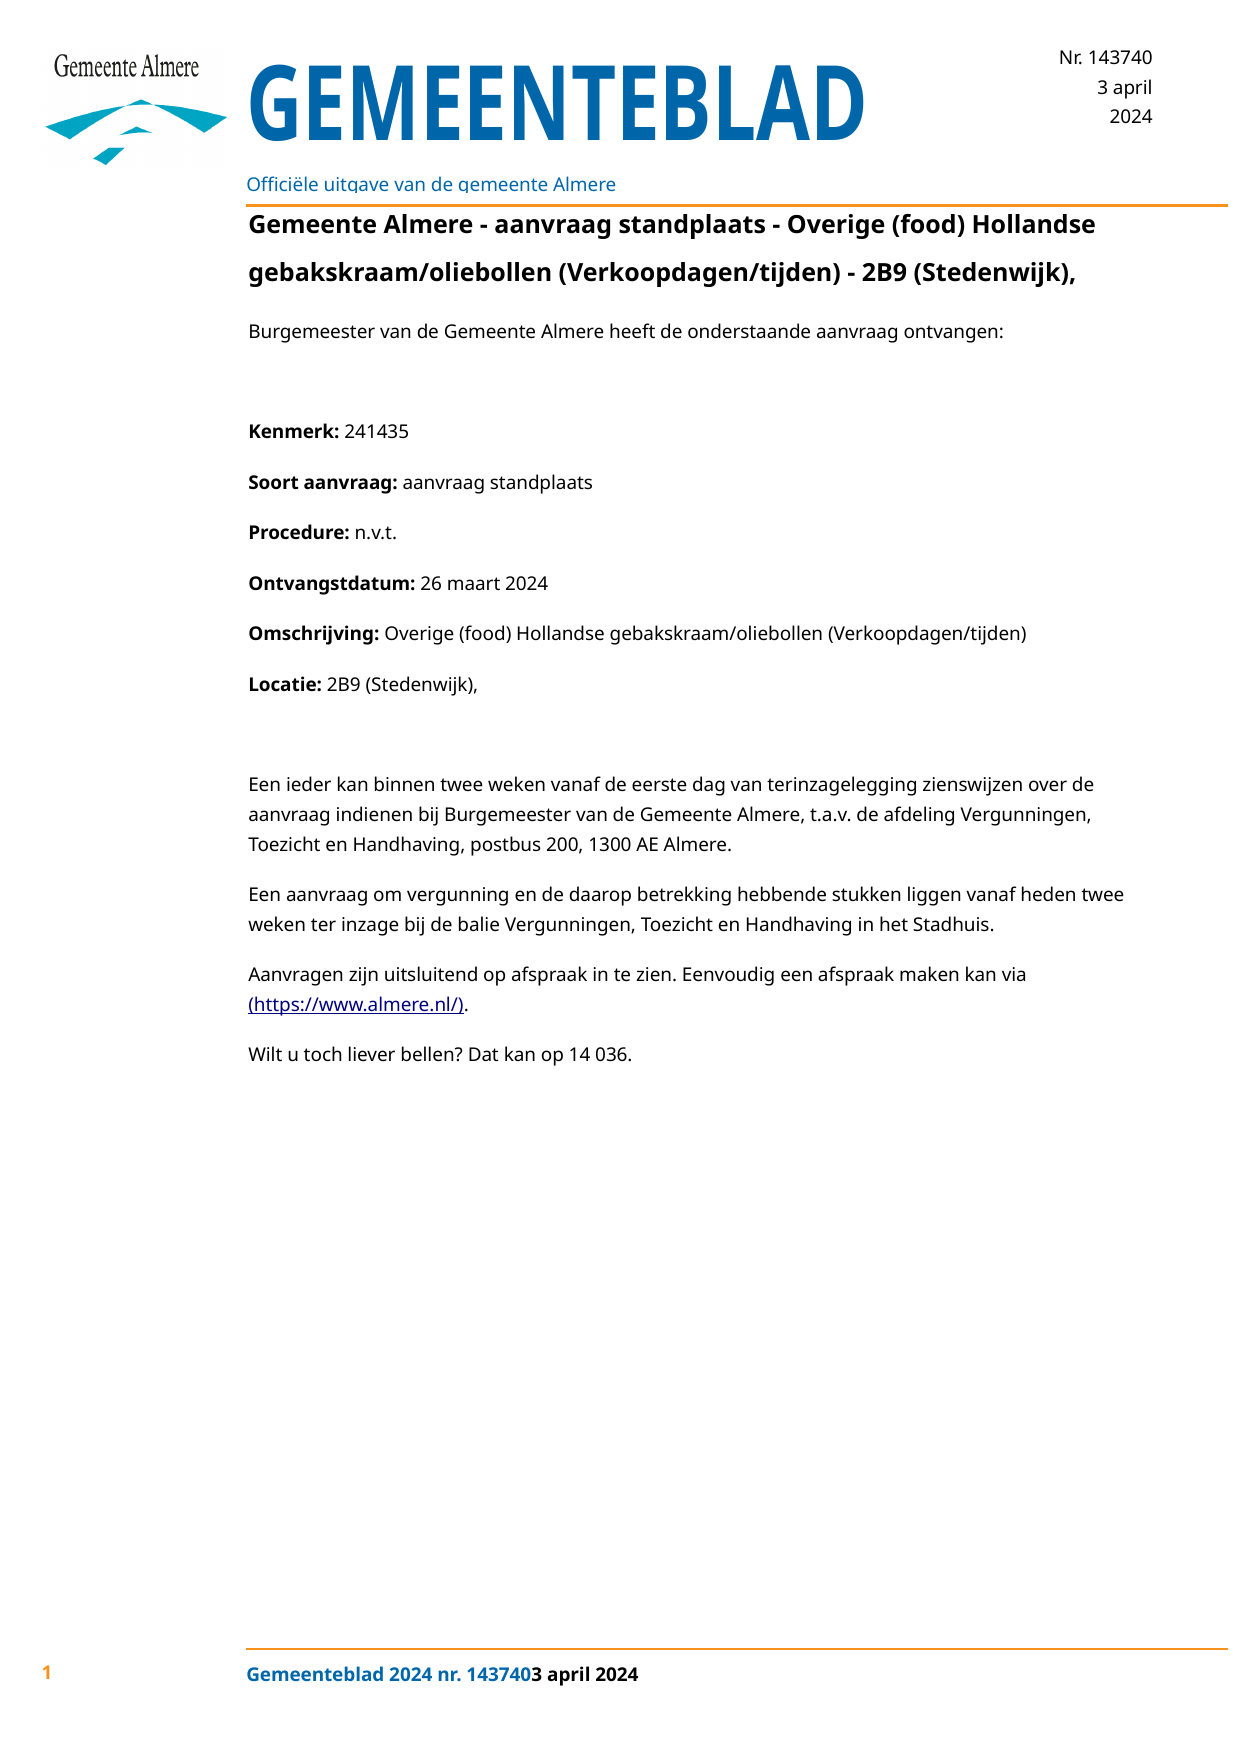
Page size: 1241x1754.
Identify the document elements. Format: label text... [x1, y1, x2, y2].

text Procedure: n.v.t. [248, 519, 1152, 545]
text Aanvragen zijn uitsluitend op afspraak in te zien. Eenvoudig een afspraak maken kan via (https://www.almere.nl/). [248, 961, 1152, 1017]
text Burgemeester van de Gemeente Almere heeft de onderstaande aanvraag ontvangen: [248, 318, 1152, 344]
text Omschrijving: Overige (food) Hollandse gebakskraam/oliebollen (Verkoopdagen/tijden) [248, 620, 1152, 646]
text Ontvangstdatum: 26 maart 2024 [248, 570, 1152, 596]
text Een aanvraag om vergunning en de daarop betrekking hebbende stukken liggen vanaf heden twee weken ter inzage bij de balie Vergunningen, Toezicht en Handhaving in het Stadhuis. [248, 881, 1152, 937]
picture [41, 47, 231, 172]
text Gemeente Almere - aanvraag standplaats - Overige (food) Hollandse gebakskraam/oliebollen (Verkoopdagen/tijden) - 2B9 (Stedenwijk), [248, 207, 1152, 288]
text Soort aanvraag: aanvraag standplaats [248, 469, 1152, 495]
text Locatie: 2B9 (Stedenwijk), [248, 671, 1152, 697]
text Kenmerk: 241435 [248, 419, 1152, 444]
text Een ieder kan binnen twee weken vanaf de eerste dag van terinzagelegging zienswijzen over de aanvraag indienen bij Burgemeester van de Gemeente Almere, t.a.v. de afdeling Vergunningen, Toezicht en Handhaving, postbus 200, 1300 AE Almere. [248, 772, 1152, 857]
text Wilt u toch liever bellen? Dat kan op 14 036. [248, 1041, 1152, 1067]
